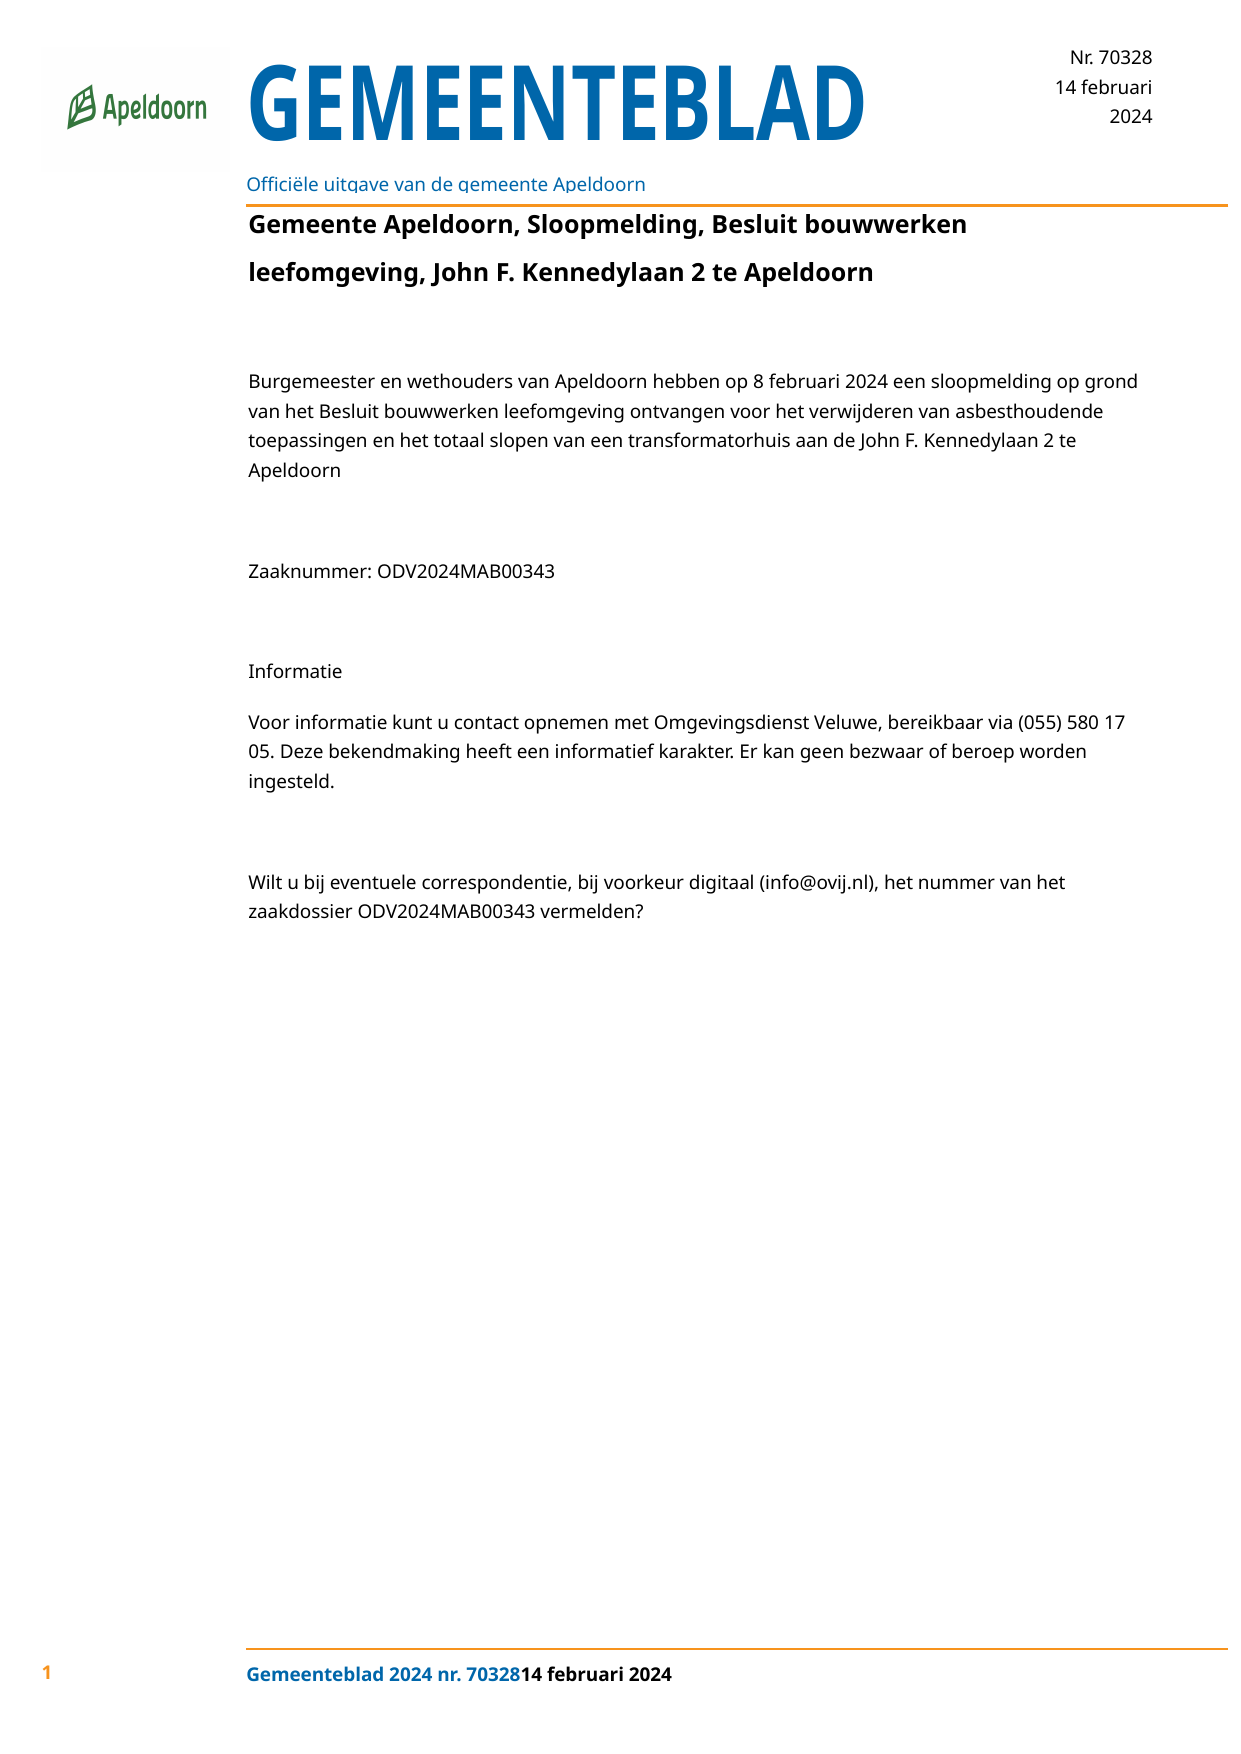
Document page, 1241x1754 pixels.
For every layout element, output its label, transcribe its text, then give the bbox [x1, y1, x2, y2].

text Burgemeester en wethouders van Apeldoorn hebben op 8 februari 2024 een sloopmelding op grond van het Besluit bouwwerken leefomgeving ontvangen voor het verwijderen van asbesthoudende toepassingen en het totaal slopen van een transformatorhuis aan de John F. Kennedylaan 2 te Apeldoorn [248, 368, 1152, 483]
text Zaaknummer: ODV2024MAB00343 [248, 558, 1152, 584]
text Gemeente Apeldoorn, Sloopmelding, Besluit bouwwerken leefomgeving, John F. Kennedylaan 2 te Apeldoorn [248, 207, 1152, 288]
text Voor informatie kunt u contact opnemen met Omgevingsdienst Veluwe, bereikbaar via (055) 580 17 05. Deze bekendmaking heeft een informatief karakter. Er kan geen bezwaar of beroep worden ingesteld. [248, 709, 1152, 794]
picture [41, 47, 231, 172]
text Wilt u bij eventuele correspondentie, bij voorkeur digitaal (info@ovij.nl), het nummer van het zaakdossier ODV2024MAB00343 vermelden? [248, 869, 1152, 924]
text Informatie [248, 659, 1152, 684]
